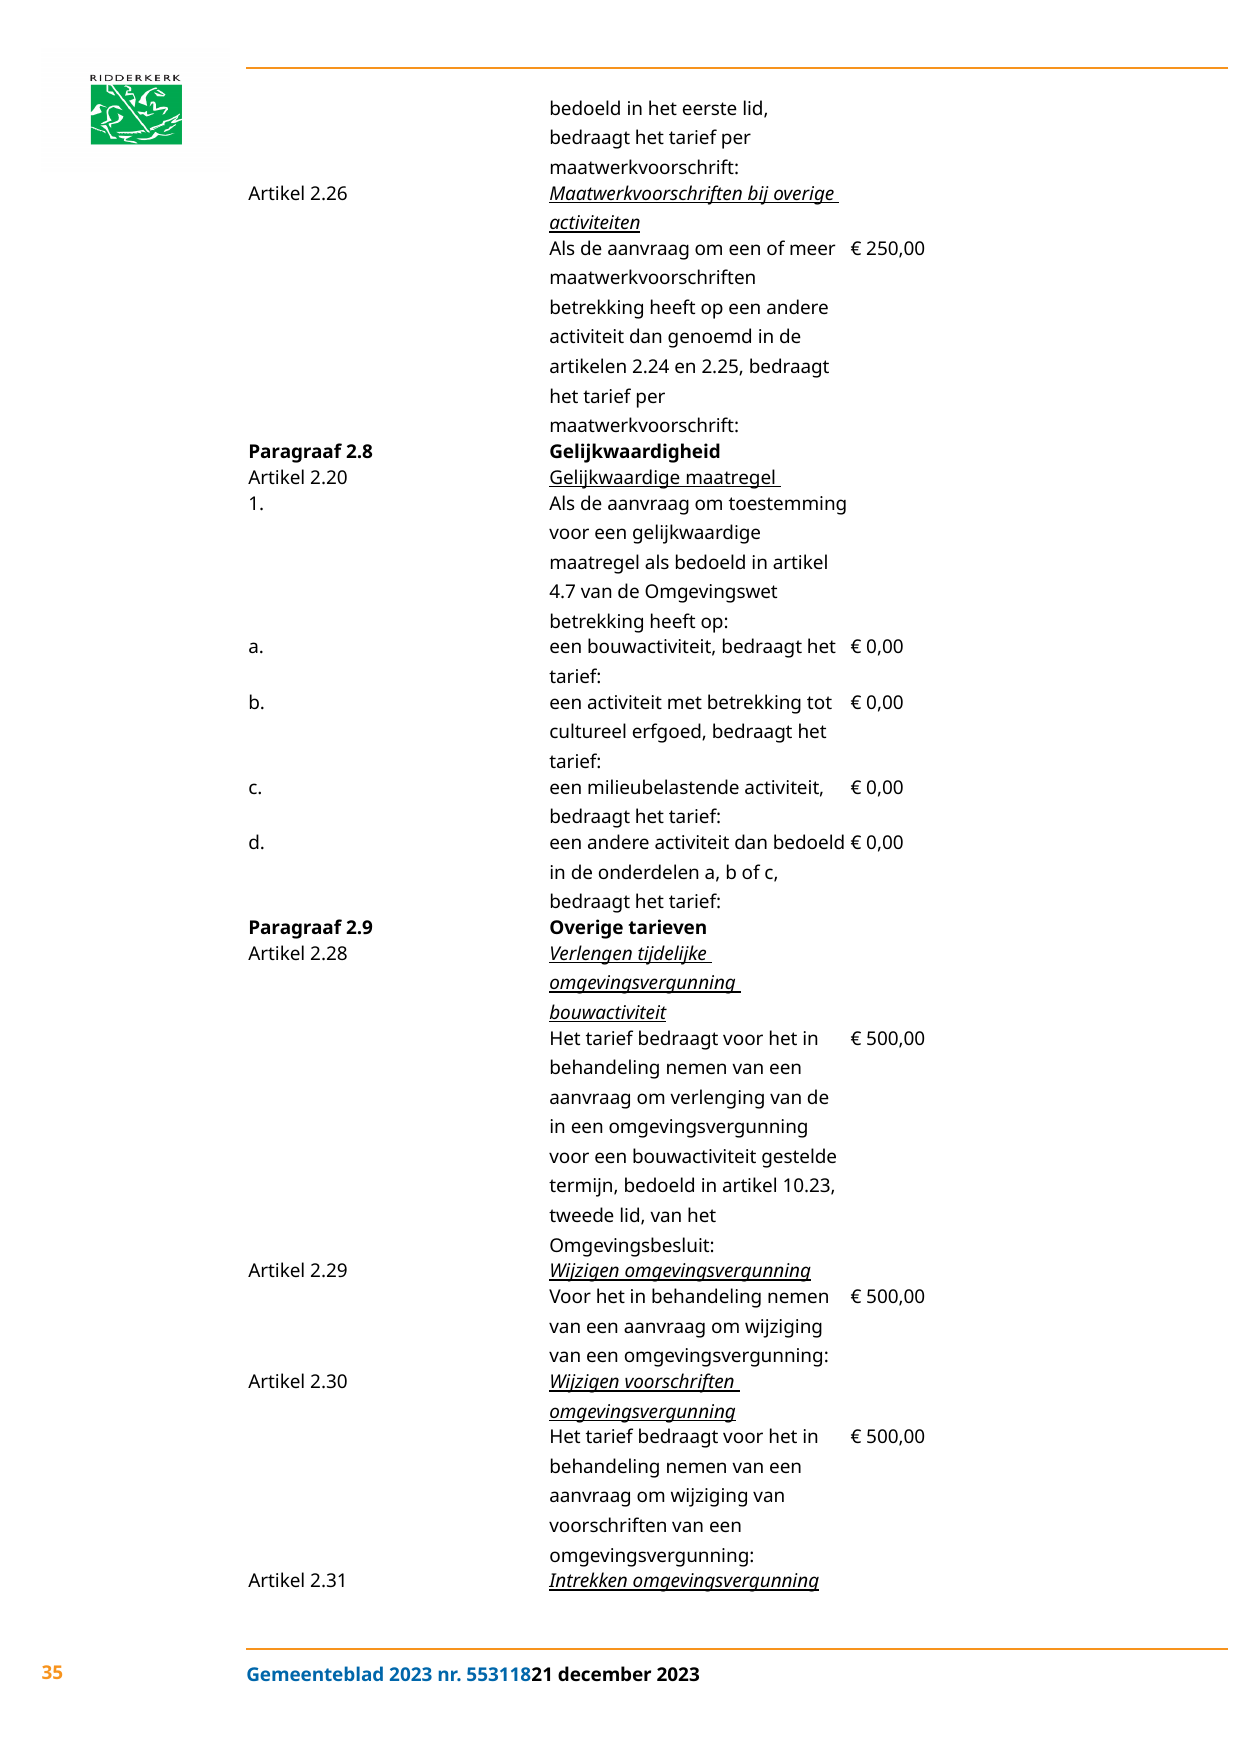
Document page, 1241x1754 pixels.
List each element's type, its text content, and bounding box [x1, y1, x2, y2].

table_cell [248, 1424, 549, 1568]
table_cell een andere activiteit dan bedoeld in de onderdelen a, b of c, bedraagt het tarief: [549, 829, 850, 914]
table_cell € 500,00 [850, 1424, 1152, 1568]
table_cell Intrekken omgevingsvergunning [549, 1568, 850, 1593]
table_cell € 0,00 [850, 634, 1152, 689]
table_cell b. [248, 689, 549, 774]
table_cell bedoeld in het eerste lid, bedraagt het tarief per maatwerkvoorschrift: [549, 95, 850, 180]
table_cell Gelijkwaardige maatregel [549, 464, 850, 490]
table_cell Voor het in behandeling nemen van een aanvraag om wijziging van een omgevingsvergunning: [549, 1283, 850, 1368]
table_cell [248, 95, 549, 180]
table_cell Paragraaf 2.9 [248, 914, 549, 940]
table_cell a. [248, 634, 549, 689]
table_cell [850, 464, 1152, 490]
table_cell € 0,00 [850, 689, 1152, 774]
table_cell een milieubelastende activiteit, bedraagt het tarief: [549, 774, 850, 829]
table_cell Als de aanvraag om een of meer maatwerkvoorschriften betrekking heeft op een andere activiteit dan genoemd in de artikelen 2.24 en 2.25, bedraagt het tarief per maatwerkvoorschrift: [549, 235, 850, 438]
table_cell € 0,00 [850, 829, 1152, 914]
picture [41, 47, 231, 172]
table_cell [850, 95, 1152, 180]
table_cell Maatwerkvoorschriften bij overige activiteiten [549, 180, 850, 235]
table_cell Gelijkwaardigheid [549, 438, 850, 464]
table_cell € 500,00 [850, 1025, 1152, 1258]
table_cell [850, 940, 1152, 1025]
table_cell Het tarief bedraagt voor het in behandeling nemen van een aanvraag om verlenging van de in een omgevingsvergunning voor een bouwactiviteit gestelde termijn, bedoeld in artikel 10.23, tweede lid, van het Omgevingsbesluit: [549, 1025, 850, 1258]
table_cell Het tarief bedraagt voor het in behandeling nemen van een aanvraag om wijziging van voorschriften van een omgevingsvergunning: [549, 1424, 850, 1568]
table_cell € 500,00 [850, 1283, 1152, 1368]
table_cell een activiteit met betrekking tot cultureel erfgoed, bedraagt het tarief: [549, 689, 850, 774]
table_cell Artikel 2.20 [248, 464, 549, 490]
table_cell Wijzigen omgevingsvergunning [549, 1258, 850, 1283]
table_cell c. [248, 774, 549, 829]
table_cell [850, 1368, 1152, 1423]
table_cell Verlengen tijdelijke omgevingsvergunning bouwactiviteit [549, 940, 850, 1025]
table_cell Als de aanvraag om toestemming voor een gelijkwaardige maatregel als bedoeld in artikel 4.7 van de Omgevingswet betrekking heeft op: [549, 490, 850, 634]
table_cell [850, 1568, 1152, 1593]
table_cell Wijzigen voorschriften omgevingsvergunning [549, 1368, 850, 1423]
table_cell € 0,00 [850, 774, 1152, 829]
table_cell Artikel 2.31 [248, 1568, 549, 1593]
table_cell [850, 438, 1152, 464]
table_cell [248, 1283, 549, 1368]
table_cell [850, 914, 1152, 940]
table_cell Paragraaf 2.8 [248, 438, 549, 464]
table_cell een bouwactiviteit, bedraagt het tarief: [549, 634, 850, 689]
table_cell € 250,00 [850, 235, 1152, 438]
table_cell Artikel 2.28 [248, 940, 549, 1025]
table_cell [850, 1258, 1152, 1283]
table_cell 1. [248, 490, 549, 634]
table_cell [850, 180, 1152, 235]
table_cell Artikel 2.30 [248, 1368, 549, 1423]
table_cell Overige tarieven [549, 914, 850, 940]
table_cell [248, 1025, 549, 1258]
table_cell Artikel 2.26 [248, 180, 549, 235]
table_cell Artikel 2.29 [248, 1258, 549, 1283]
table_cell [248, 235, 549, 438]
table_cell [850, 490, 1152, 634]
table_cell d. [248, 829, 549, 914]
